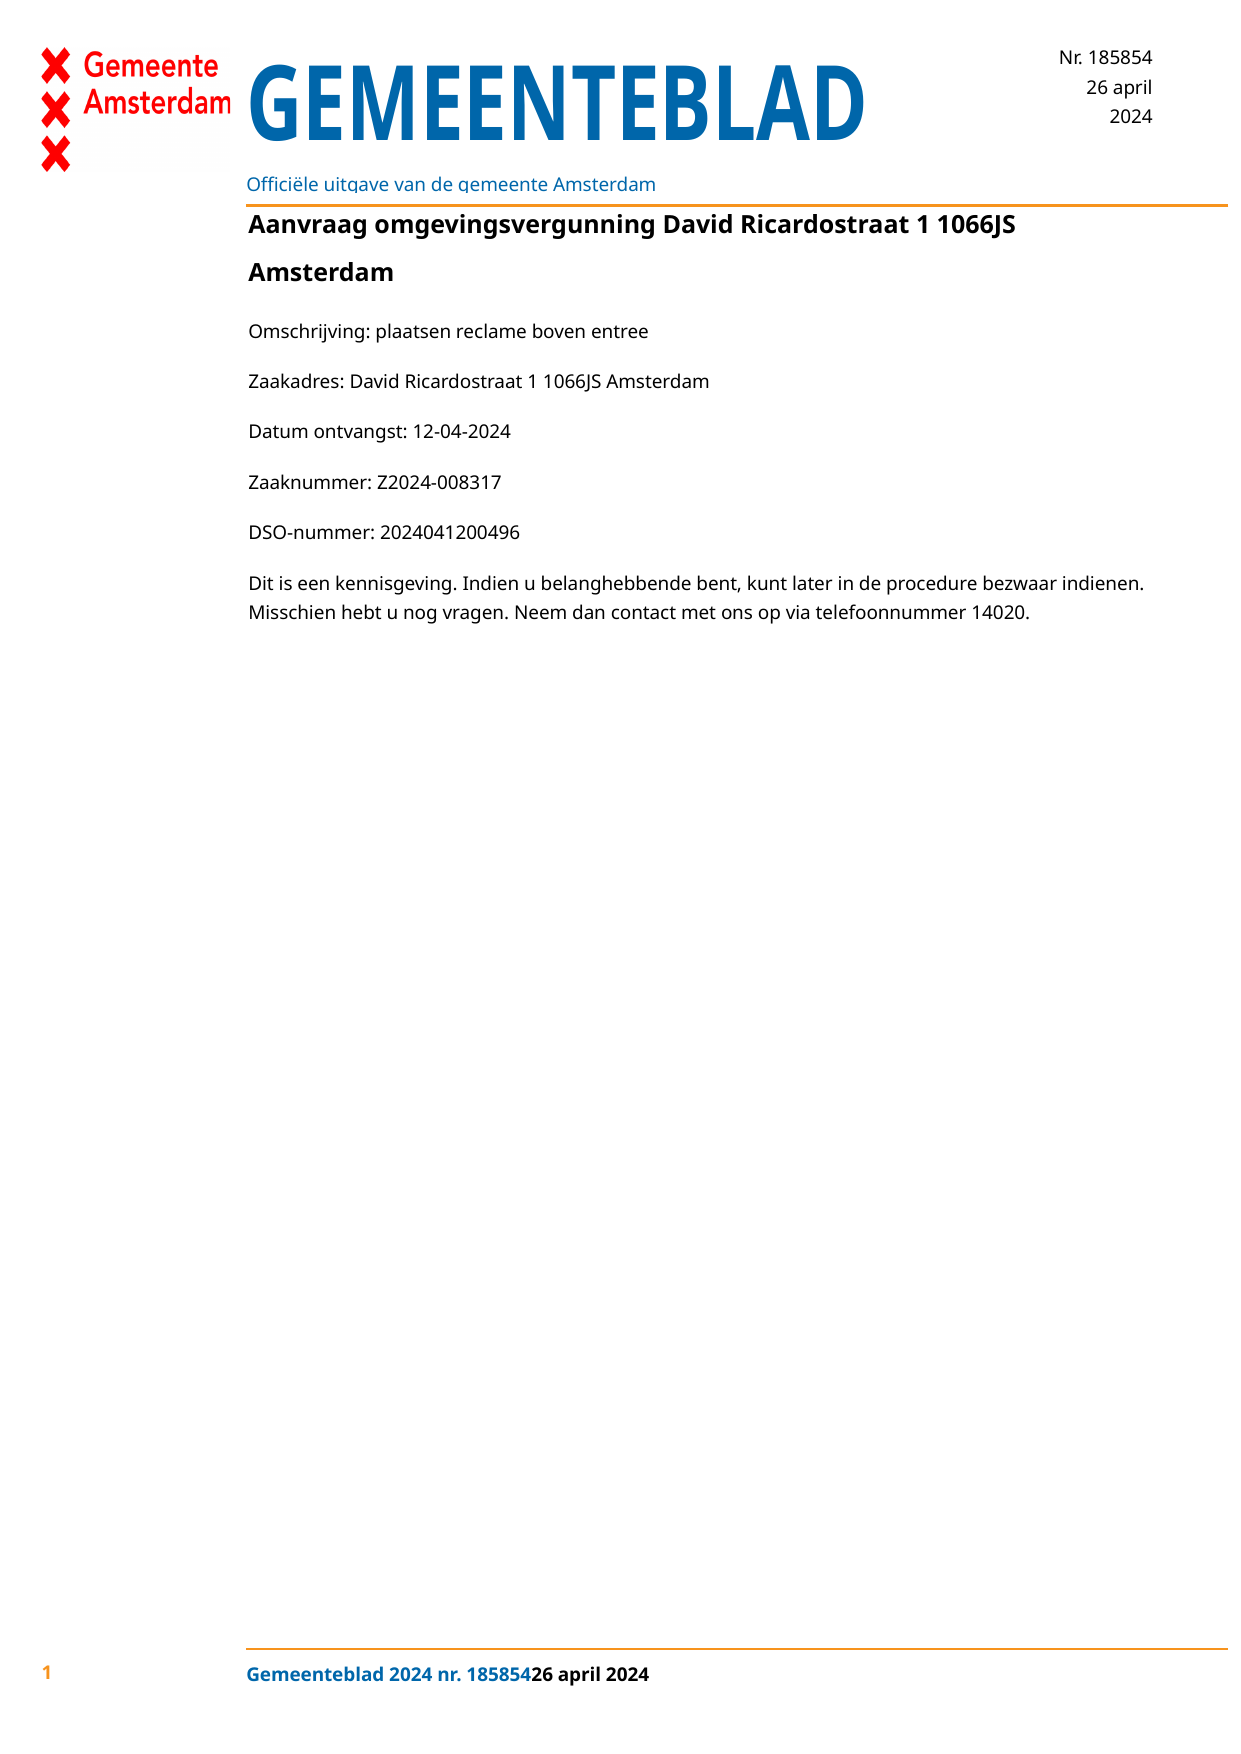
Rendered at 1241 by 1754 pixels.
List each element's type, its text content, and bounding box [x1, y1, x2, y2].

text Aanvraag omgevingsvergunning David Ricardostraat 1 1066JS Amsterdam [248, 207, 1152, 288]
text Datum ontvangst: 12-04-2024 [248, 419, 1152, 444]
text DSO-nummer: 2024041200496 [248, 519, 1152, 545]
text Zaakadres: David Ricardostraat 1 1066JS Amsterdam [248, 368, 1152, 394]
text Omschrijving: plaatsen reclame boven entree [248, 318, 1152, 344]
picture [41, 47, 231, 172]
text Dit is een kennisgeving. Indien u belanghebbende bent, kunt later in de procedure bezwaar indienen. Misschien hebt u nog vragen. Neem dan contact met ons op via telefoonnummer 14020. [248, 570, 1152, 625]
text Zaaknummer: Z2024-008317 [248, 469, 1152, 495]
